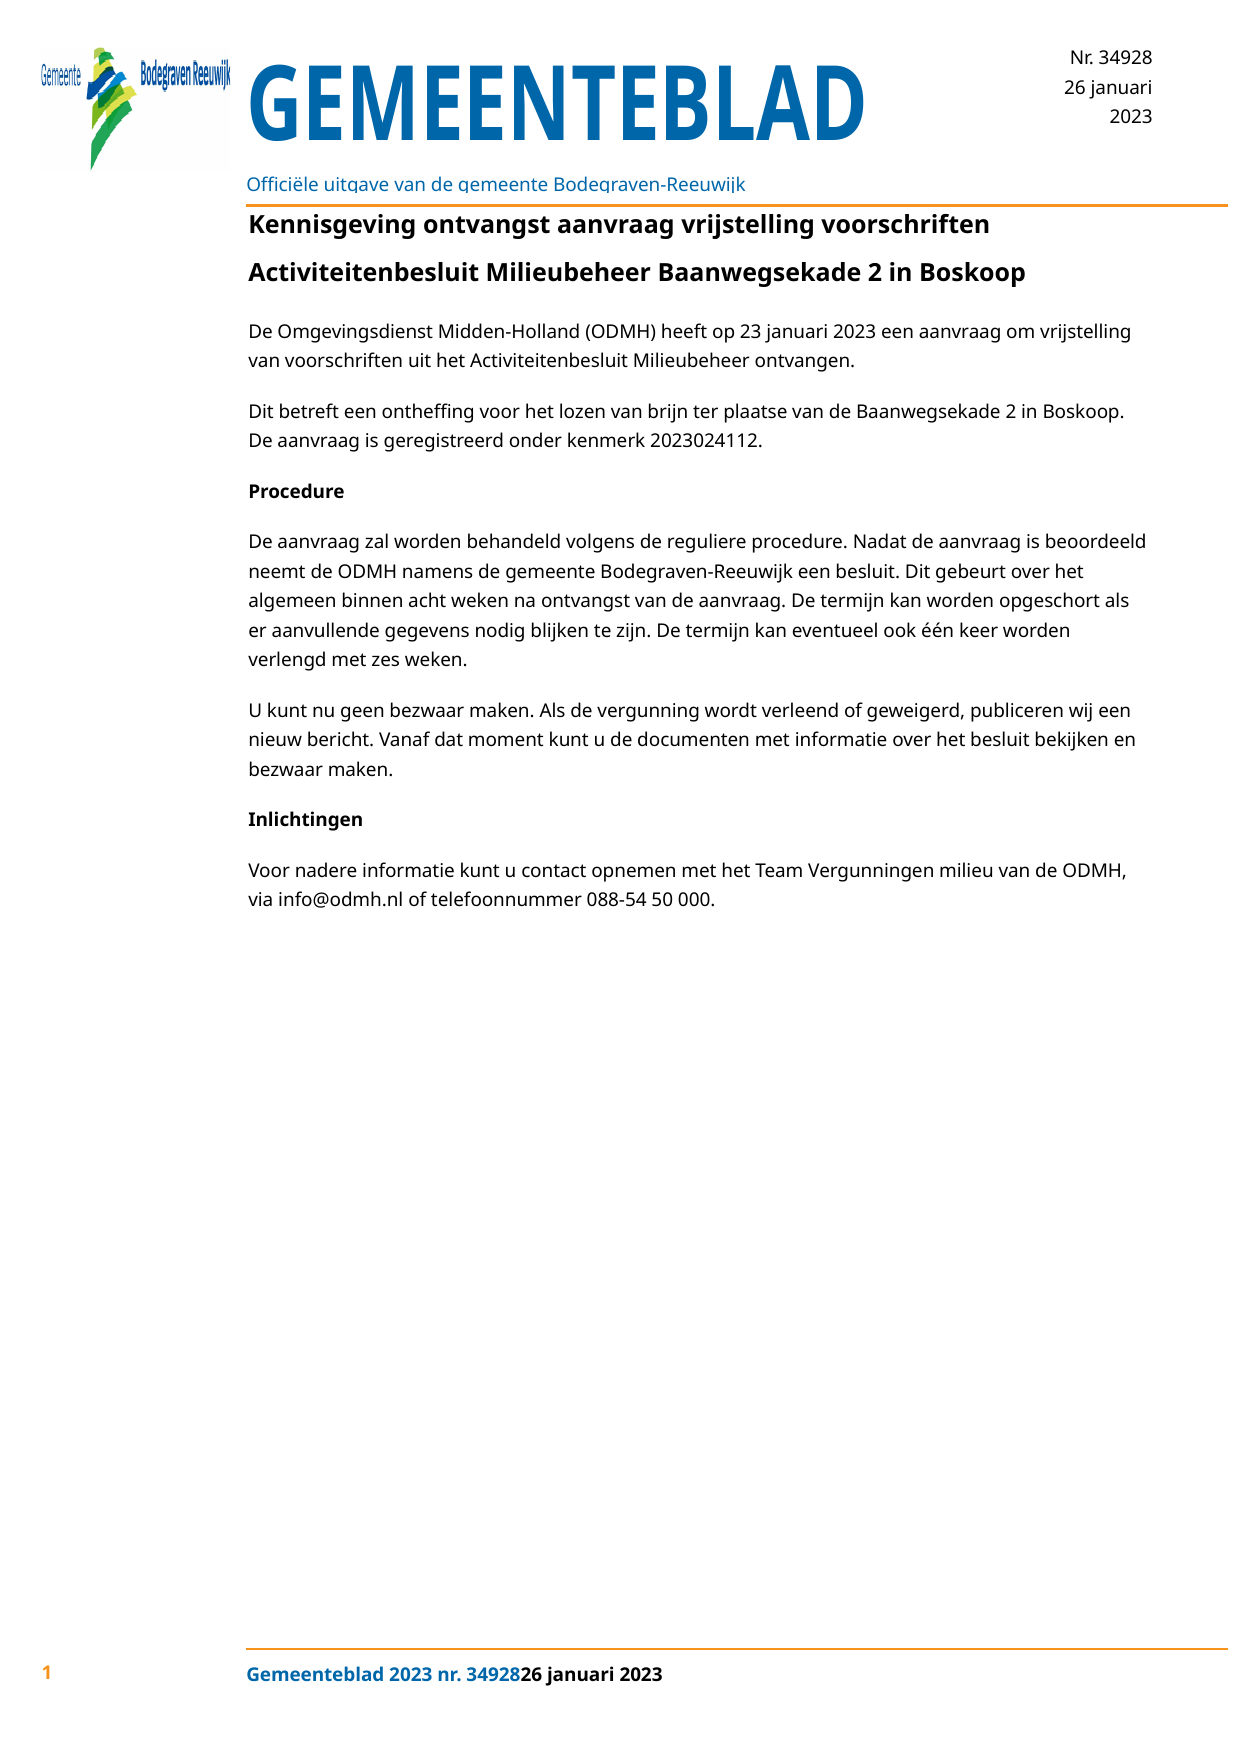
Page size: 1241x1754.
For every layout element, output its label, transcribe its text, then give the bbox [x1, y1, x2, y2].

text De aanvraag zal worden behandeld volgens de reguliere procedure. Nadat de aanvraag is beoordeeld neemt de ODMH namens de gemeente Bodegraven-Reeuwijk een besluit. Dit gebeurt over het algemeen binnen acht weken na ontvangst van de aanvraag. De termijn kan worden opgeschort als er aanvullende gegevens nodig blijken te zijn. De termijn kan eventueel ook één keer worden verlengd met zes weken. [248, 528, 1152, 672]
text U kunt nu geen bezwaar maken. Als de vergunning wordt verleend of geweigerd, publiceren wij een nieuw bericht. Vanaf dat moment kunt u de documenten met informatie over het besluit bekijken en bezwaar maken. [248, 697, 1152, 782]
text Procedure [248, 478, 1152, 504]
text Dit betreft een ontheffing voor het lozen van brijn ter plaatse van de Baanwegsekade 2 in Boskoop. De aanvraag is geregistreerd onder kenmerk 2023024112. [248, 398, 1152, 453]
text Voor nadere informatie kunt u contact opnemen met het Team Vergunningen milieu van de ODMH, via info@odmh.nl of telefoonnummer 088-54 50 000. [248, 857, 1152, 912]
text De Omgevingsdienst Midden-Holland (ODMH) heeft op 23 januari 2023 een aanvraag om vrijstelling van voorschriften uit het Activiteitenbesluit Milieubeheer ontvangen. [248, 318, 1152, 373]
picture [41, 47, 231, 172]
text Inlichtingen [248, 807, 1152, 832]
text Kennisgeving ontvangst aanvraag vrijstelling voorschriften Activiteitenbesluit Milieubeheer Baanwegsekade 2 in Boskoop [248, 207, 1152, 288]
